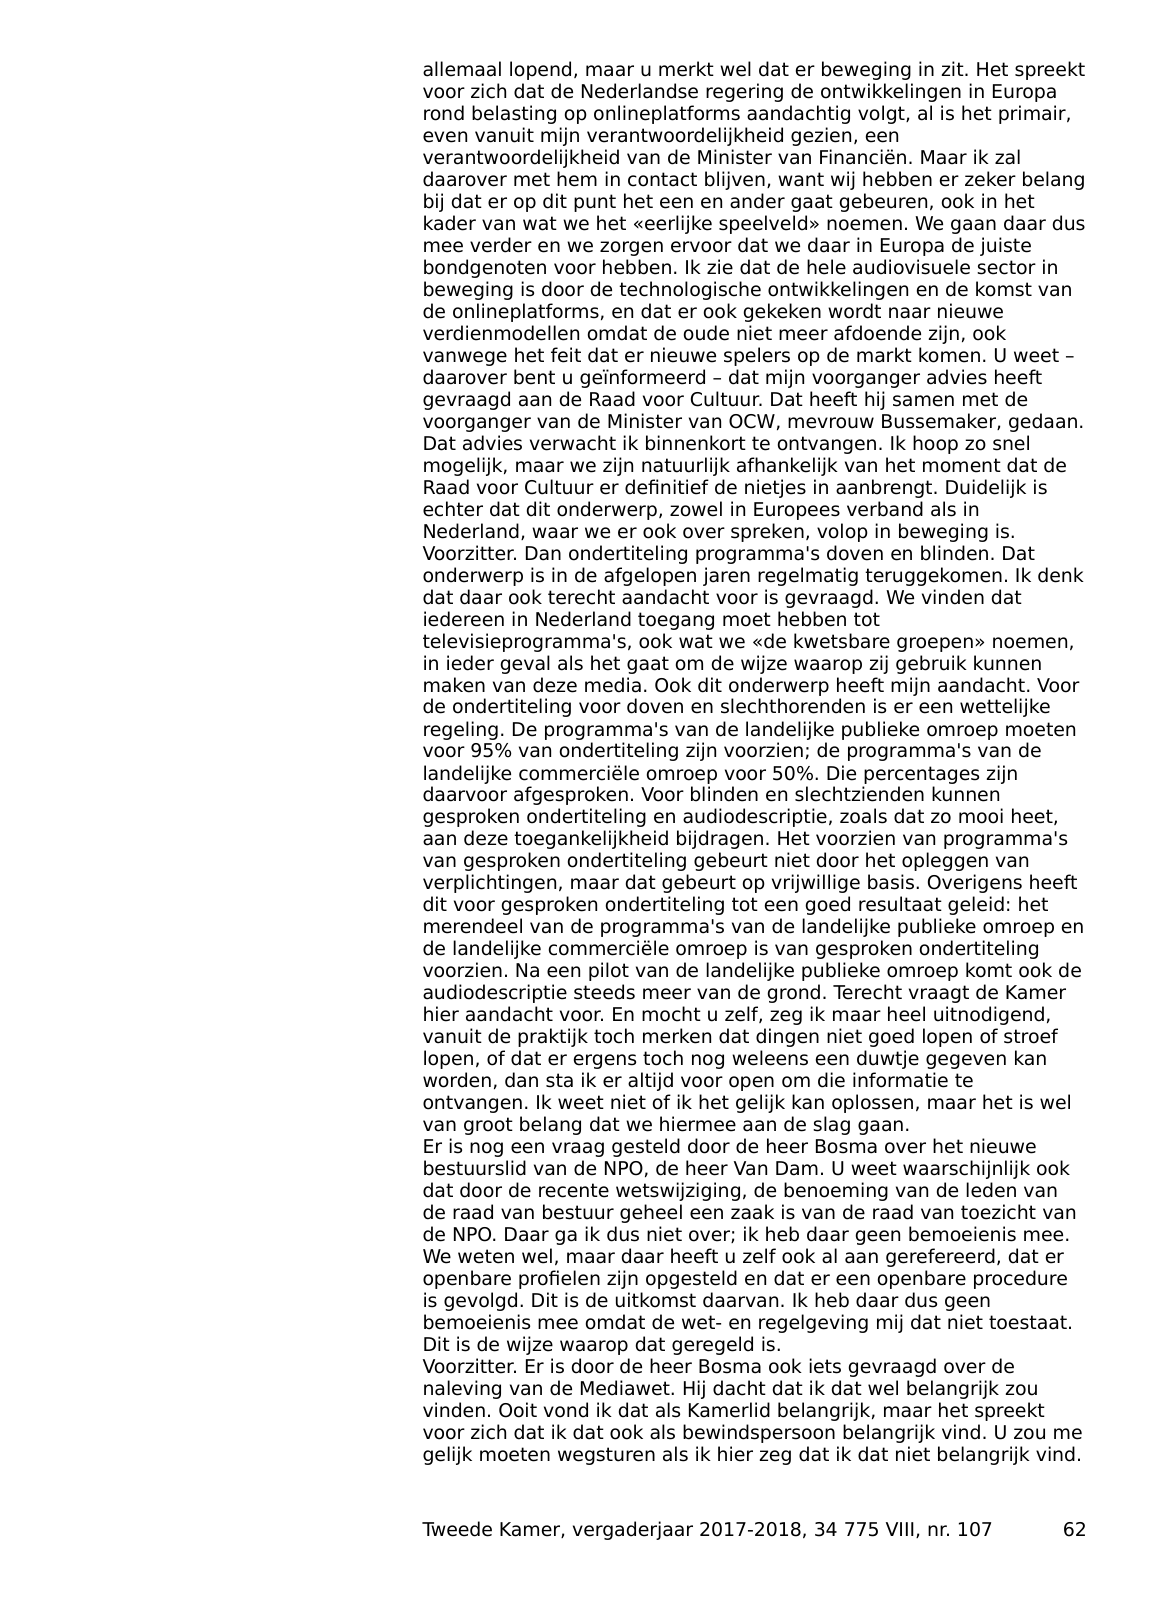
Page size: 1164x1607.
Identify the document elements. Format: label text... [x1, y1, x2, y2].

text Voorzitter. Er is door de heer Bosma ook iets gevraagd over de naleving van de Mediawet. Hij dacht dat ik dat wel belangrijk zou vinden. Ooit vond ik dat als Kamerlid belangrijk, maar het spreekt voor zich dat ik dat ook als bewindspersoon belangrijk vind. U zou me gelijk moeten wegsturen als ik hier zeg dat ik dat niet belangrijk vind. [422, 1356, 1087, 1466]
text Er is nog een vraag gesteld door de heer Bosma over het nieuwe bestuurslid van de NPO, de heer Van Dam. U weet waarschijnlijk ook dat door de recente wetswijziging, de benoeming van de leden van de raad van bestuur geheel een zaak is van de raad van toezicht van de NPO. Daar ga ik dus niet over; ik heb daar geen bemoeienis mee. We weten wel, maar daar heeft u zelf ook al aan gerefereerd, dat er openbare profielen zijn opgesteld en dat er een openbare procedure is gevolgd. Dit is de uitkomst daarvan. Ik heb daar dus geen bemoeienis mee omdat de wet- en regelgeving mij dat niet toestaat. Dit is de wijze waarop dat geregeld is. [422, 1136, 1087, 1356]
text allemaal lopend, maar u merkt wel dat er beweging in zit. Het spreekt voor zich dat de Nederlandse regering de ontwikkelingen in Europa rond belasting op onlineplatforms aandachtig volgt, al is het primair, even vanuit mijn verantwoordelijkheid gezien, een verantwoordelijkheid van de Minister van Financiën. Maar ik zal daarover met hem in contact blijven, want wij hebben er zeker belang bij dat er op dit punt het een en ander gaat gebeuren, ook in het kader van wat we het «eerlijke speelveld» noemen. We gaan daar dus mee verder en we zorgen ervoor dat we daar in Europa de juiste bondgenoten voor hebben. Ik zie dat de hele audiovisuele sector in beweging is door de technologische ontwikkelingen en de komst van de onlineplatforms, en dat er ook gekeken wordt naar nieuwe verdienmodellen omdat de oude niet meer afdoende zijn, ook vanwege het feit dat er nieuwe spelers op de markt komen. U weet – daarover bent u geïnformeerd – dat mijn voorganger advies heeft gevraagd aan de Raad voor Cultuur. Dat heeft hij samen met de voorganger van de Minister van OCW, mevrouw Bussemaker, gedaan. Dat advies verwacht ik binnenkort te ontvangen. Ik hoop zo snel mogelijk, maar we zijn natuurlijk afhankelijk van het moment dat de Raad voor Cultuur er definitief de nietjes in aanbrengt. Duidelijk is echter dat dit onderwerp, zowel in Europees verband als in Nederland, waar we er ook over spreken, volop in beweging is. [422, 59, 1087, 543]
text Voorzitter. Dan ondertiteling programma's doven en blinden. Dat onderwerp is in de afgelopen jaren regelmatig teruggekomen. Ik denk dat daar ook terecht aandacht voor is gevraagd. We vinden dat iedereen in Nederland toegang moet hebben tot televisieprogramma's, ook wat we «de kwetsbare groepen» noemen, in ieder geval als het gaat om de wijze waarop zij gebruik kunnen maken van deze media. Ook dit onderwerp heeft mijn aandacht. Voor de ondertiteling voor doven en slechthorenden is er een wettelijke regeling. De programma's van de landelijke publieke omroep moeten voor 95% van ondertiteling zijn voorzien; de programma's van de landelijke commerciële omroep voor 50%. Die percentages zijn daarvoor afgesproken. Voor blinden en slechtzienden kunnen gesproken ondertiteling en audiodescriptie, zoals dat zo mooi heet, aan deze toegankelijkheid bijdragen. Het voorzien van programma's van gesproken ondertiteling gebeurt niet door het opleggen van verplichtingen, maar dat gebeurt op vrijwillige basis. Overigens heeft dit voor gesproken ondertiteling tot een goed resultaat geleid: het merendeel van de programma's van de landelijke publieke omroep en de landelijke commerciële omroep is van gesproken ondertiteling voorzien. Na een pilot van de landelijke publieke omroep komt ook de audiodescriptie steeds meer van de grond. Terecht vraagt de Kamer hier aandacht voor. En mocht u zelf, zeg ik maar heel uitnodigend, vanuit de praktijk toch merken dat dingen niet goed lopen of stroef lopen, of dat er ergens toch nog weleens een duwtje gegeven kan worden, dan sta ik er altijd voor open om die informatie te ontvangen. Ik weet niet of ik het gelijk kan oplossen, maar het is wel van groot belang dat we hiermee aan de slag gaan. [422, 543, 1087, 1136]
